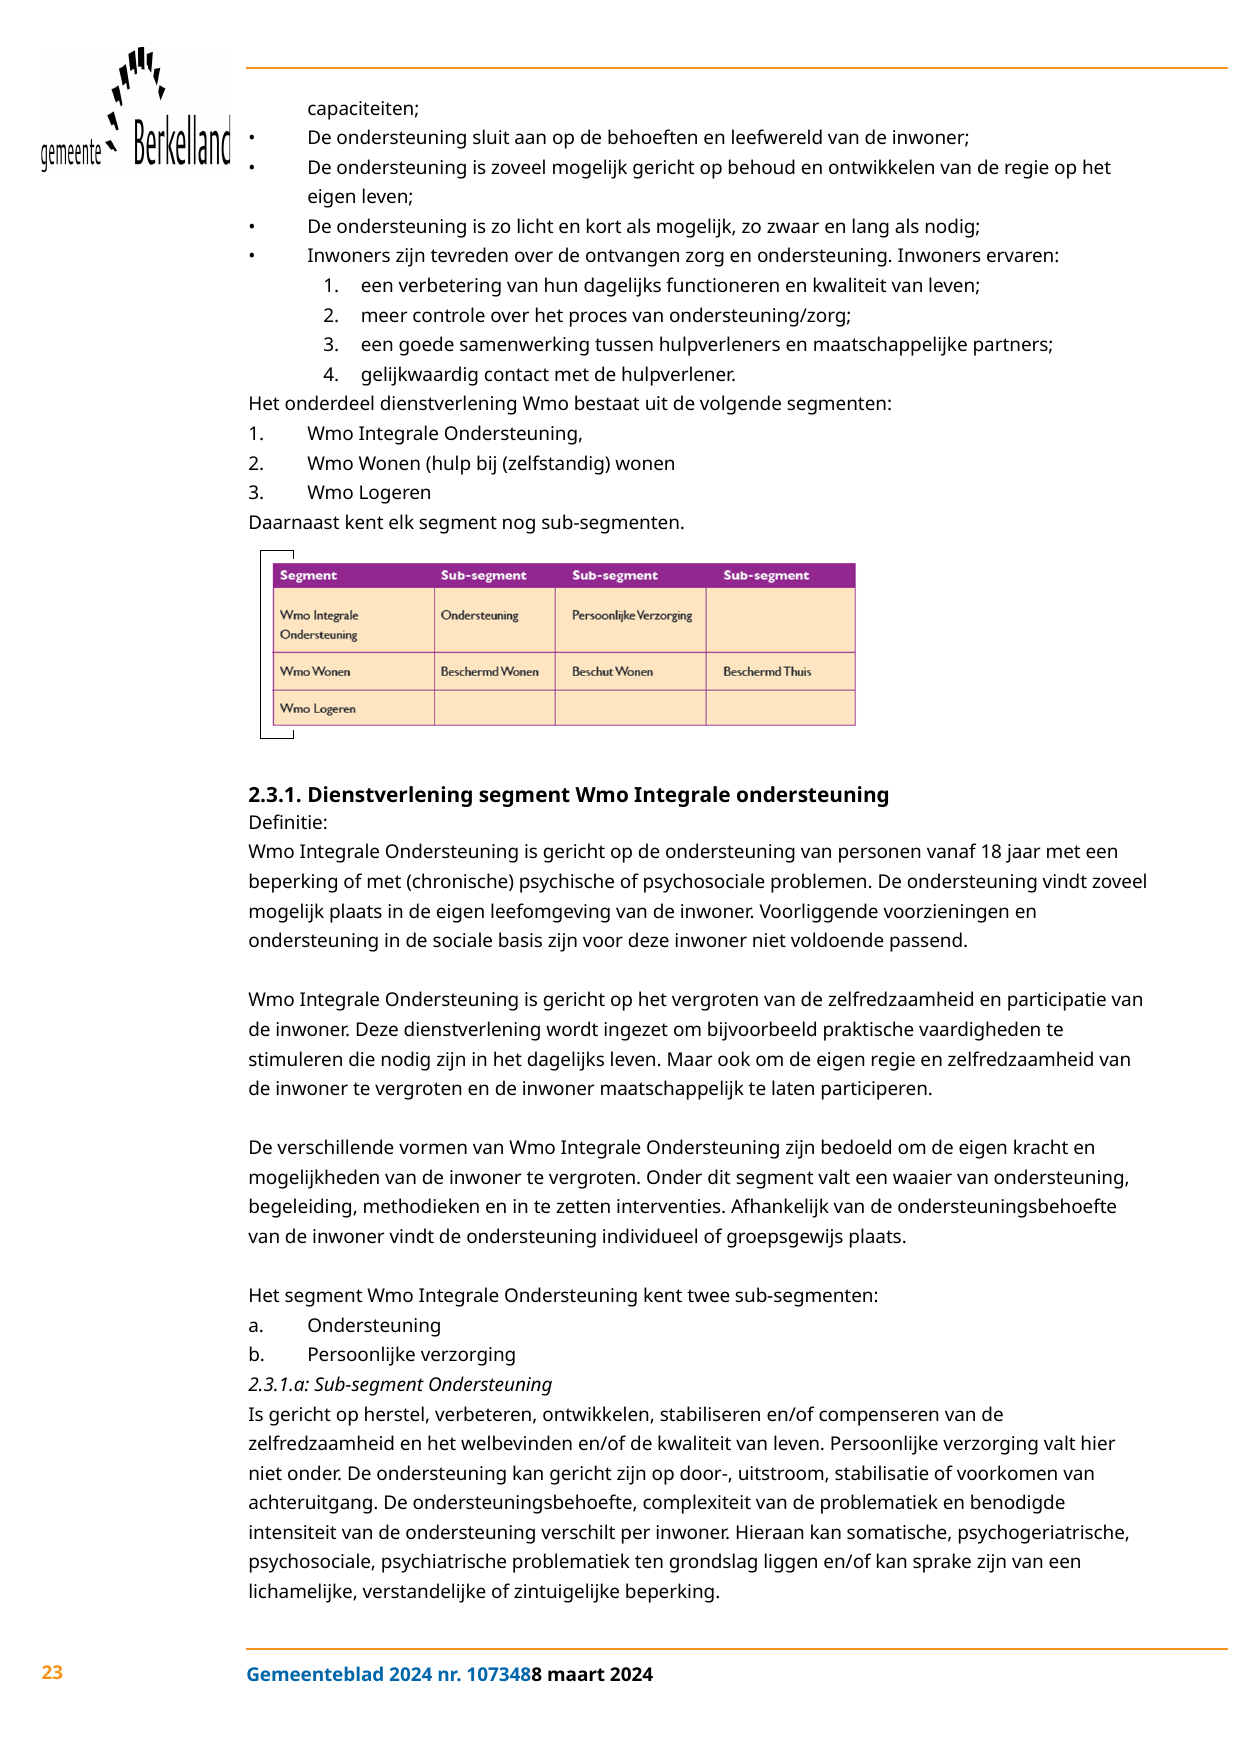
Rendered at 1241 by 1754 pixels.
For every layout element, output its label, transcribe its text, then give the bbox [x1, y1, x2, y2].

list Wmo Logeren [248, 479, 1152, 505]
list De ondersteuning is zoveel mogelijk gericht op behoud en ontwikkelen van de regie op het eigen leven; [248, 154, 1152, 209]
text Is gericht op herstel, verbeteren, ontwikkelen, stabiliseren en/of compenseren van de zelfredzaamheid en het welbevinden en/of de kwaliteit van leven. Persoonlijke verzorging valt hier niet onder. De ondersteuning kan gericht zijn op door-, uitstroom, stabilisatie of voorkomen van achteruitgang. De ondersteuningsbehoefte, complexiteit van de problematiek en benodigde intensiteit van de ondersteuning verschilt per inwoner. Hieraan kan somatische, psychogeriatrische, psychosociale, psychiatrische problematiek ten grondslag liggen en/of kan sprake zijn van een lichamelijke, verstandelijke of zintuigelijke beperking. [248, 1401, 1152, 1604]
picture [41, 47, 231, 172]
text Het segment Wmo Integrale Ondersteuning kent twee sub-segmenten: [248, 1282, 1152, 1308]
list gelijkwaardig contact met de hulpverlener. [323, 361, 1152, 387]
text Definitie: [248, 809, 1152, 835]
picture [268, 559, 860, 730]
list Persoonlijke verzorging [248, 1342, 1152, 1367]
text Het onderdeel dienstverlening Wmo bestaat uit de volgende segmenten: [248, 391, 1152, 416]
list capaciteiten; [248, 95, 1152, 121]
list Ondersteuning [248, 1312, 1152, 1338]
text Wmo Integrale Ondersteuning is gericht op de ondersteuning van personen vanaf 18 jaar met een beperking of met (chronische) psychische of psychosociale problemen. De ondersteuning vindt zoveel mogelijk plaats in de eigen leefomgeving van de inwoner. Voorliggende voorzieningen en ondersteuning in de sociale basis zijn voor deze inwoner niet voldoende passend. [248, 839, 1152, 953]
list een verbetering van hun dagelijks functioneren en kwaliteit van leven; [323, 272, 1152, 298]
list een goede samenwerking tussen hulpverleners en maatschappelijke partners; [323, 331, 1152, 357]
text De verschillende vormen van Wmo Integrale Ondersteuning zijn bedoeld om de eigen kracht en mogelijkheden van de inwoner te vergroten. Onder dit segment valt een waaier van ondersteuning, begeleiding, methodieken en in te zetten interventies. Afhankelijk van de ondersteuningsbehoefte van de inwoner vindt de ondersteuning individueel of groepsgewijs plaats. [248, 1134, 1152, 1249]
list Inwoners zijn tevreden over de ontvangen zorg en ondersteuning. Inwoners ervaren: [248, 243, 1152, 268]
text 2.3.1.a: Sub-segment Ondersteuning [248, 1371, 1152, 1397]
list Wmo Integrale Ondersteuning, [248, 420, 1152, 446]
list meer controle over het proces van ondersteuning/zorg; [323, 302, 1152, 328]
text Daarnaast kent elk segment nog sub-segmenten. [248, 509, 1152, 535]
list De ondersteuning sluit aan op de behoeften en leefwereld van de inwoner; [248, 124, 1152, 150]
list Wmo Wonen (hulp bij (zelfstandig) wonen [248, 450, 1152, 476]
text Wmo Integrale Ondersteuning is gericht op het vergroten van de zelfredzaamheid en participatie van de inwoner. Deze dienstverlening wordt ingezet om bijvoorbeeld praktische vaardigheden te stimuleren die nodig zijn in het dagelijks leven. Maar ook om de eigen regie en zelfredzaamheid van de inwoner te vergroten en de inwoner maatschappelijk te laten participeren. [248, 987, 1152, 1101]
text 2.3.1. Dienstverlening segment Wmo Integrale ondersteuning [248, 781, 1152, 809]
list De ondersteuning is zo licht en kort als mogelijk, zo zwaar en lang als nodig; [248, 213, 1152, 239]
